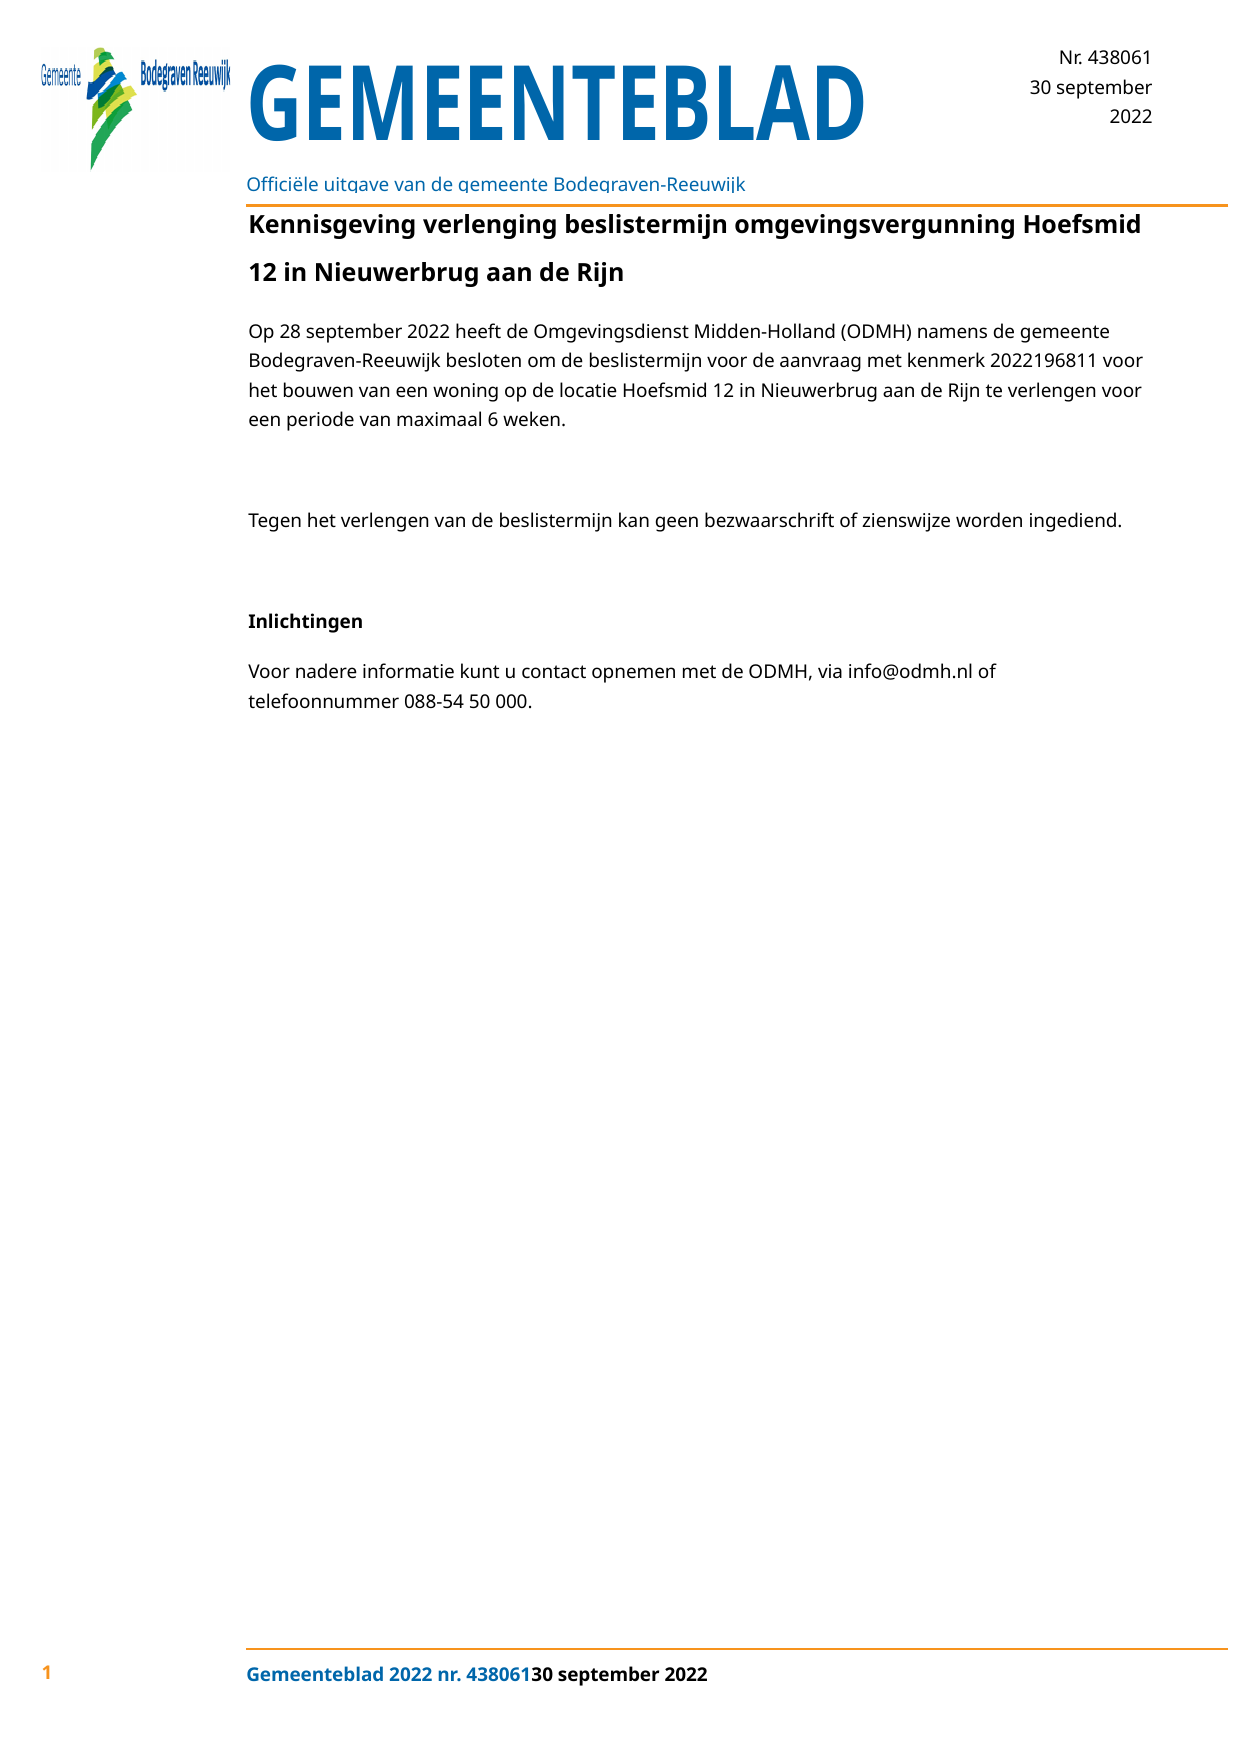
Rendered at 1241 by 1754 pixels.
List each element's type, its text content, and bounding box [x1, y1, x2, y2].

text Voor nadere informatie kunt u contact opnemen met de ODMH, via info@odmh.nl of telefoonnummer 088-54 50 000. [248, 659, 1152, 714]
text Inlichtingen [248, 608, 1152, 634]
text Op 28 september 2022 heeft de Omgevingsdienst Midden-Holland (ODMH) namens de gemeente Bodegraven-Reeuwijk besloten om de beslistermijn voor de aanvraag met kenmerk 2022196811 voor het bouwen van een woning op de locatie Hoefsmid 12 in Nieuwerbrug aan de Rijn te verlengen voor een periode van maximaal 6 weken. [248, 318, 1152, 432]
text Tegen het verlengen van de beslistermijn kan geen bezwaarschrift of zienswijze worden ingediend. [248, 507, 1152, 533]
picture [41, 47, 231, 172]
text Kennisgeving verlenging beslistermijn omgevingsvergunning Hoefsmid 12 in Nieuwerbrug aan de Rijn [248, 207, 1152, 288]
